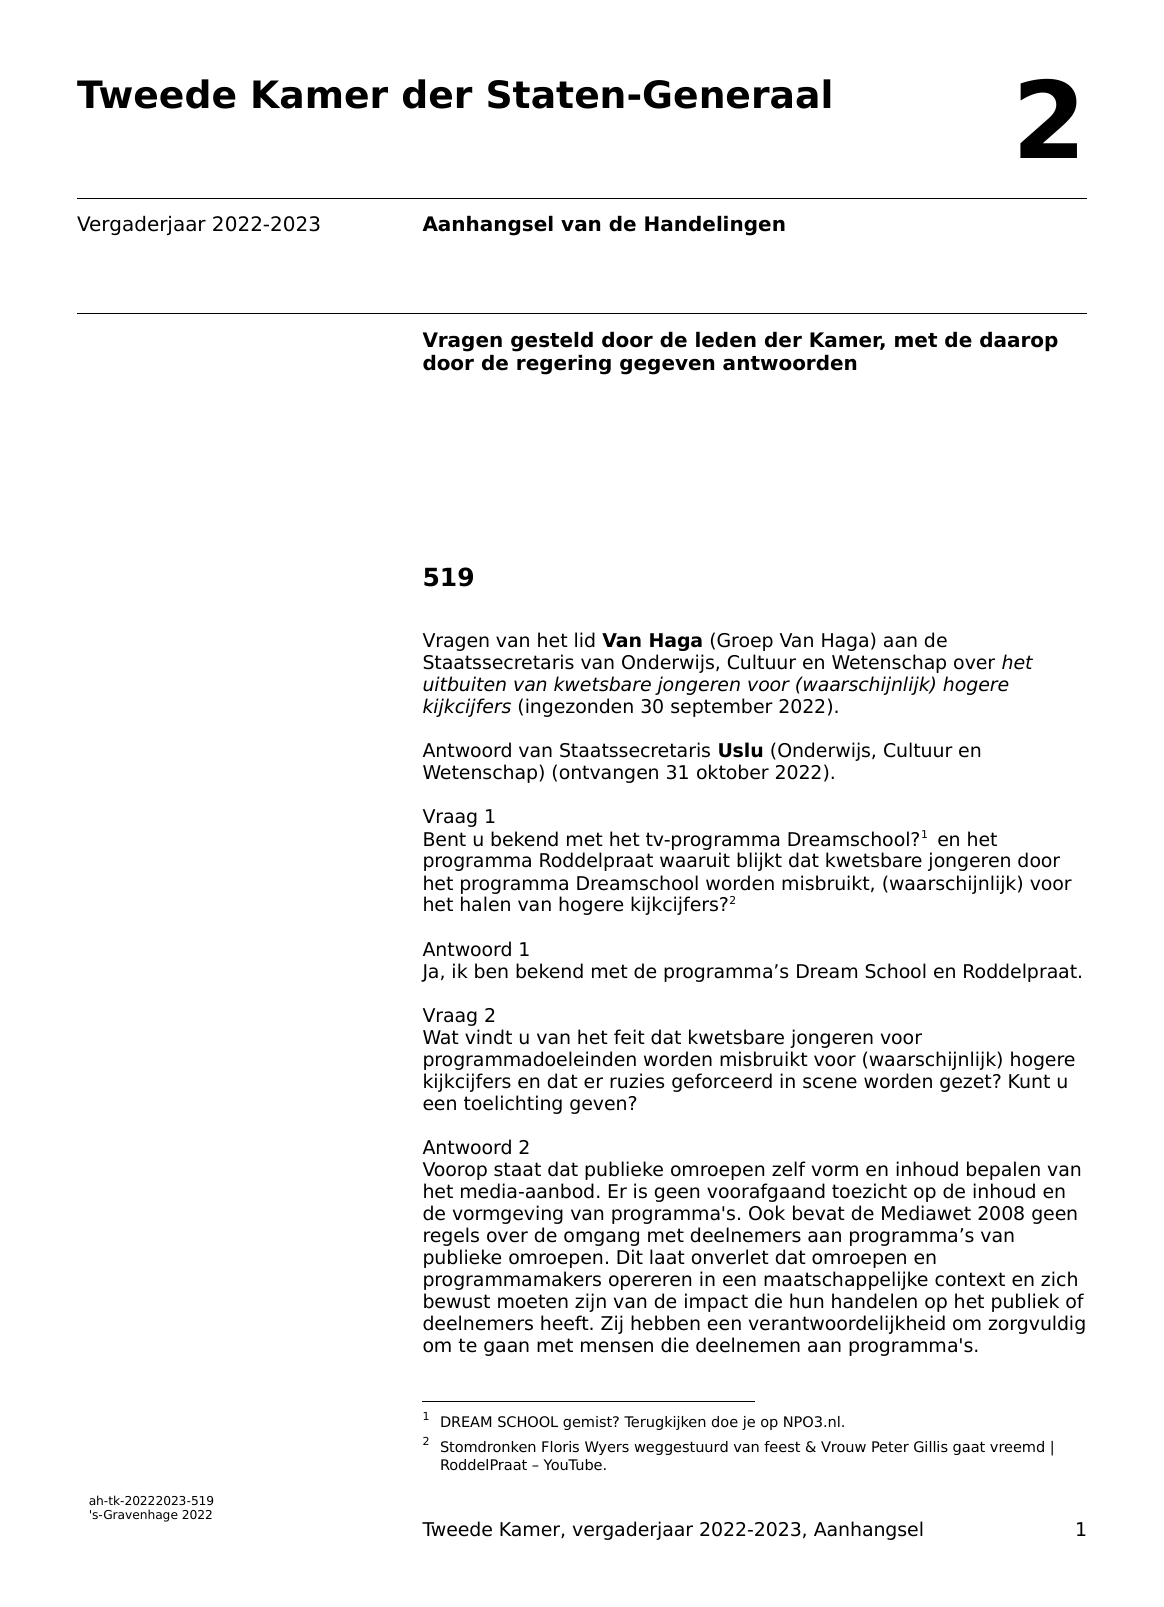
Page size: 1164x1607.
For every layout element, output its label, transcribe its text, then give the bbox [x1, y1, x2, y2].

text Vragen van het lid Van Haga (Groep Van Haga) aan de Staatssecretaris van Onderwijs, Cultuur en Wetenschap over het uitbuiten van kwetsbare jongeren voor (waarschijnlijk) hogere kijkcijfers (ingezonden 30 september 2022). [422, 630, 1087, 718]
text Vraag 2 [422, 1005, 1087, 1027]
text Antwoord van Staatssecretaris Uslu (Onderwijs, Cultuur en Wetenschap) (ontvangen 31 oktober 2022). [422, 740, 1087, 784]
text DREAM SCHOOL gemist? Terugkijken doe je op NPO3.nl. [422, 1410, 1087, 1432]
text Antwoord 1 [422, 938, 1087, 961]
text Voorop staat dat publieke omroepen zelf vorm en inhoud bepalen van het media-aanbod. Er is geen voorafgaand toezicht op de inhoud en de vormgeving van programma's. Ook bevat de Mediawet 2008 geen regels over de omgang met deelnemers aan programma’s van publieke omroepen. Dit laat onverlet dat omroepen en programmamakers opereren in een maatschappelijke context en zich bewust moeten zijn van de impact die hun handelen op het publiek of deelnemers heeft. Zij hebben een verantwoordelijkheid om zorgvuldig om te gaan met mensen die deelnemen aan programma's. [422, 1159, 1087, 1357]
text Wat vindt u van het feit dat kwetsbare jongeren voor programmadoeleinden worden misbruikt voor (waarschijnlijk) hogere kijkcijfers en dat er ruzies geforceerd in scene worden gezet? Kunt u een toelichting geven? [422, 1027, 1087, 1114]
text Vraag 1 [422, 806, 1087, 828]
text Bent u bekend met het tv-programma Dreamschool? en het programma Roddelpraat waaruit blijkt dat kwetsbare jongeren door het programma Dreamschool worden misbruikt, (waarschijnlijk) voor het halen van hogere kijkcijfers? [422, 828, 1087, 916]
text Ja, ik ben bekend met de programma’s Dream School en Roddelpraat. [422, 961, 1087, 982]
text Stomdronken Floris Wyers weggestuurd van feest & Vrouw Peter Gillis gaat vreemd | RoddelPraat – YouTube. [422, 1435, 1087, 1474]
table_header 2 [886, 59, 1087, 198]
table_cell Aanhangsel van de Handelingen [422, 199, 1087, 313]
text Antwoord 2 [422, 1137, 1087, 1159]
table_cell [77, 314, 422, 375]
text 's-Gravenhage 2022 [88, 1508, 323, 1522]
text ah-tk-20222023-519 [88, 1494, 323, 1508]
table_cell Vergaderjaar 2022-2023 [77, 199, 422, 313]
table_header Tweede Kamer der Staten-Generaal [77, 59, 886, 198]
text 519 [422, 563, 1087, 592]
table_cell Vragen gesteld door de leden der Kamer, met de daarop door de regering gegeven antwoorden [422, 314, 1087, 375]
